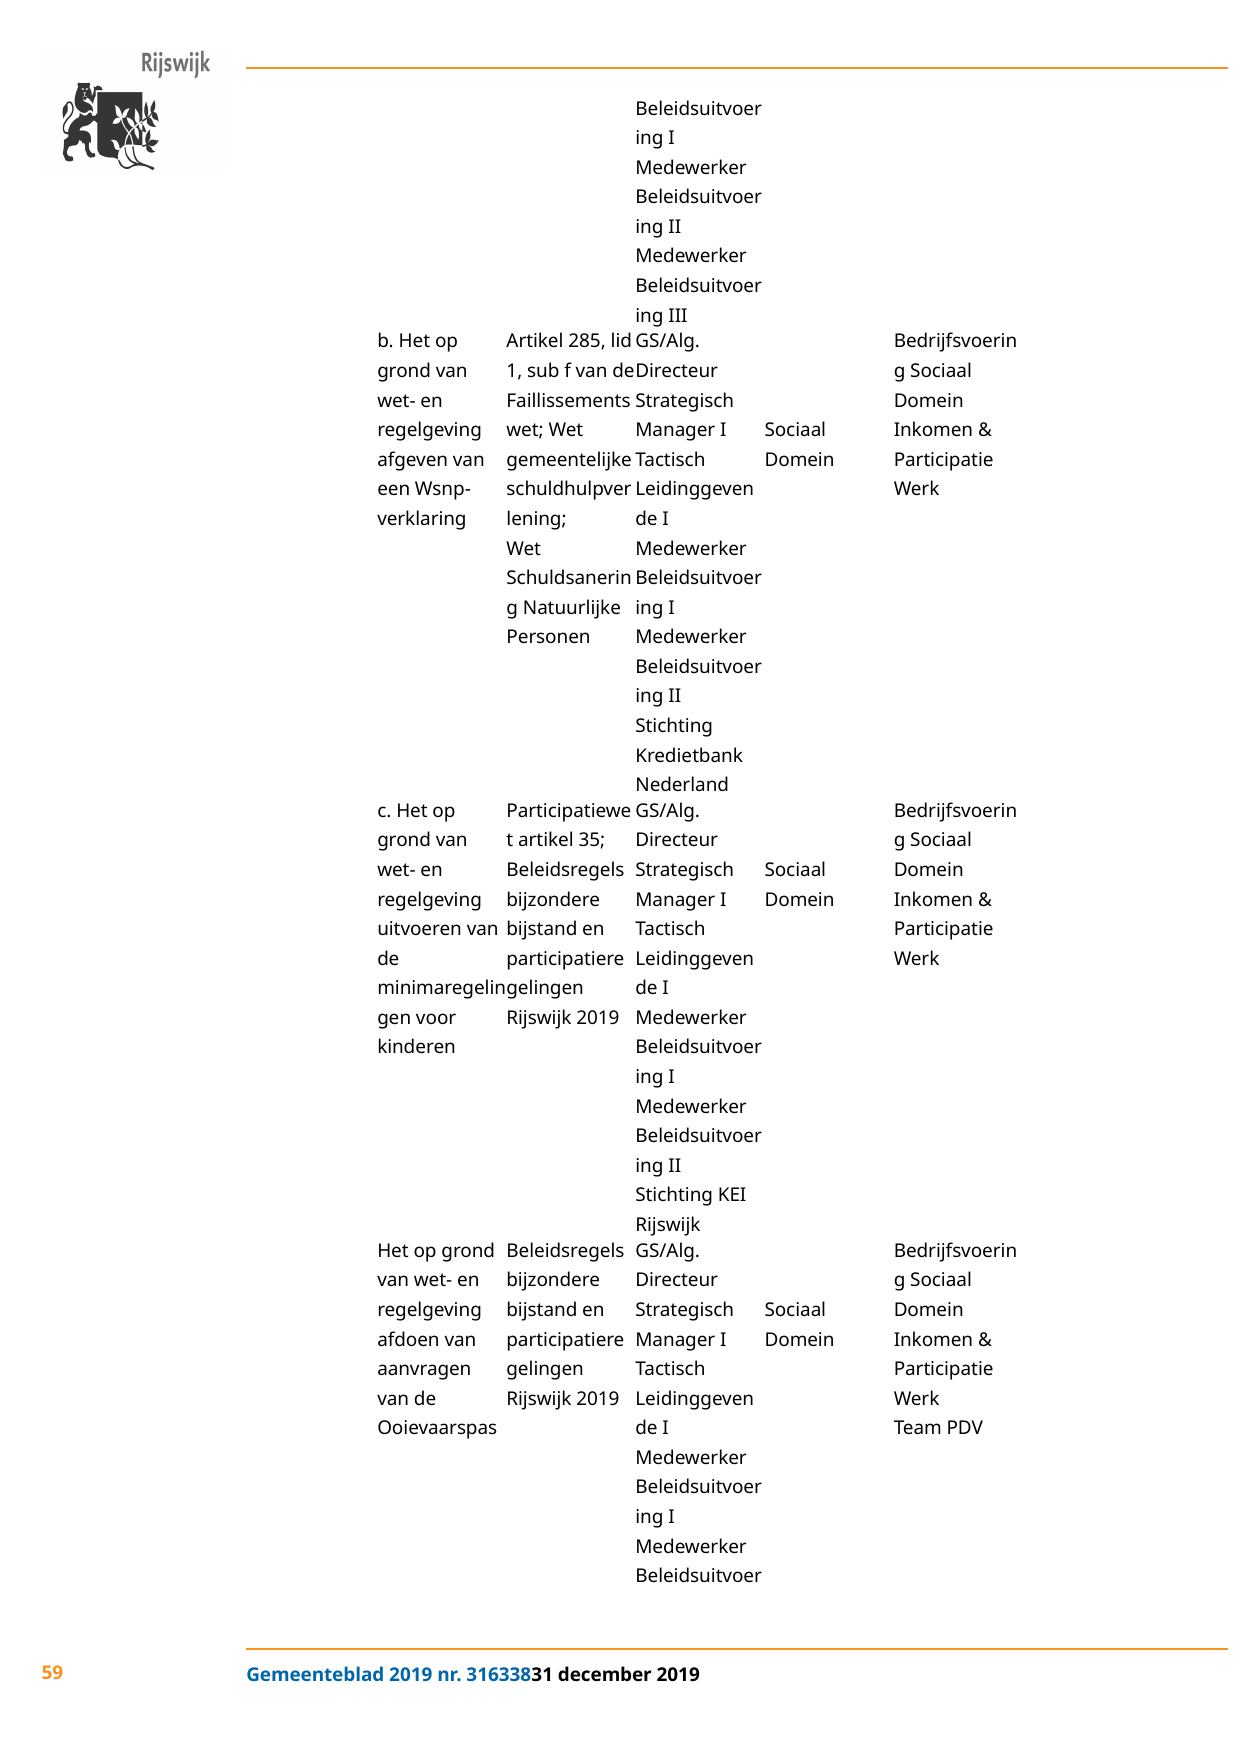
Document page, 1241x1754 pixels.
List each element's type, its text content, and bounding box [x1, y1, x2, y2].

table_cell GS/Alg. Directeur Strategisch Manager I Tactisch Leidinggevende I Medewerker Beleidsuitvoering I Medewerker Beleidsuitvoering II Stichting KEI Rijswijk [635, 797, 764, 1237]
table_cell Beleidsuitvoering I Medewerker Beleidsuitvoering II Medewerker Beleidsuitvoering III [635, 95, 764, 328]
table_cell [764, 95, 893, 328]
table_cell c. Het op grond van wet- en regelgeving uitvoeren van de minimaregelingen voor kinderen [377, 797, 506, 1237]
table_cell [248, 1237, 377, 1588]
table_cell [377, 95, 506, 328]
table_cell Sociaal Domein [764, 797, 893, 1237]
picture [41, 47, 231, 172]
table_cell Bedrijfsvoering Sociaal Domein Inkomen & Participatie Werk Team PDV [894, 1237, 1022, 1588]
table_cell [506, 95, 635, 328]
table_cell GS/Alg. Directeur Strategisch Manager I Tactisch Leidinggevende I Medewerker Beleidsuitvoering I Medewerker Beleidsuitvoer [635, 1237, 764, 1588]
table_cell Artikel 285, lid 1, sub f van de Faillissementswet; Wet gemeentelijke schuldhulpverlening; Wet Schuldsanering Natuurlijke Personen [506, 328, 635, 797]
table_cell [248, 328, 377, 797]
table_cell [248, 95, 377, 328]
table_cell [894, 95, 1022, 328]
table_cell b. Het op grond van wet- en regelgeving afgeven van een Wsnp-verklaring [377, 328, 506, 797]
table_cell [1023, 1237, 1152, 1588]
table_cell Participatiewet artikel 35; Beleidsregels bijzondere bijstand en participatieregelingen Rijswijk 2019 [506, 797, 635, 1237]
table_cell [1023, 797, 1152, 1237]
table_cell Bedrijfsvoering Sociaal Domein Inkomen & Participatie Werk [894, 797, 1022, 1237]
table_cell Bedrijfsvoering Sociaal Domein Inkomen & Participatie Werk [894, 328, 1022, 797]
table_cell [248, 797, 377, 1237]
table_cell Sociaal Domein [764, 1237, 893, 1588]
table_cell GS/Alg. Directeur Strategisch Manager I Tactisch Leidinggevende I Medewerker Beleidsuitvoering I Medewerker Beleidsuitvoering II Stichting Kredietbank Nederland [635, 328, 764, 797]
table_cell Het op grond van wet- en regelgeving afdoen van aanvragen van de Ooievaarspas [377, 1237, 506, 1588]
table_cell Sociaal Domein [764, 328, 893, 797]
table_cell Beleidsregels bijzondere bijstand en participatieregelingen Rijswijk 2019 [506, 1237, 635, 1588]
table_cell [1023, 328, 1152, 797]
table_cell [1023, 95, 1152, 328]
